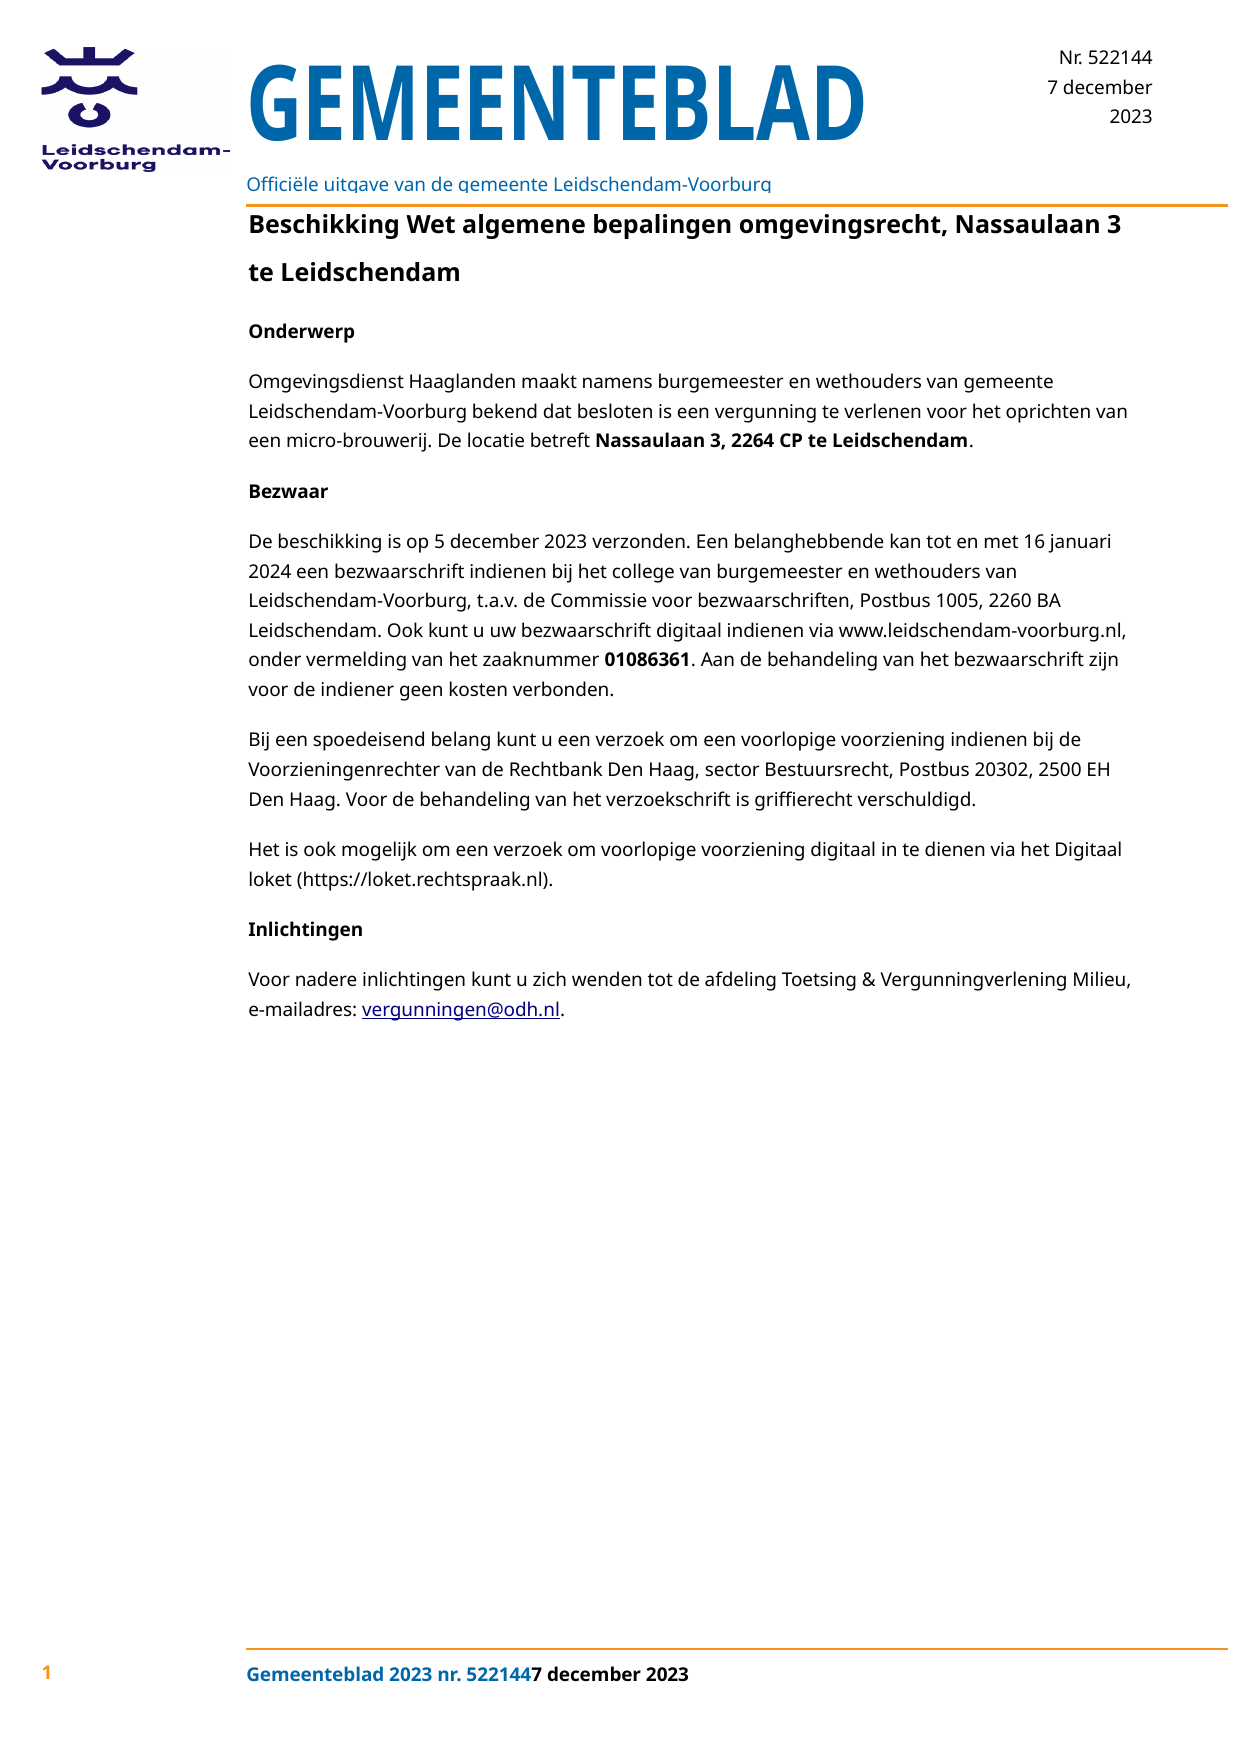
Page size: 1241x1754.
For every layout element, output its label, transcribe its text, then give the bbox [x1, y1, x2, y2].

text Omgevingsdienst Haaglanden maakt namens burgemeester en wethouders van gemeente Leidschendam-Voorburg bekend dat besloten is een vergunning te verlenen voor het oprichten van een micro-brouwerij. De locatie betreft Nassaulaan 3, 2264 CP te Leidschendam. [248, 368, 1152, 453]
text Inlichtingen [248, 916, 1152, 942]
text Het is ook mogelijk om een verzoek om voorlopige voorziening digitaal in te dienen via het Digitaal loket (https://loket.rechtspraak.nl). [248, 836, 1152, 892]
text Beschikking Wet algemene bepalingen omgevingsrecht, Nassaulaan 3 te Leidschendam [248, 207, 1152, 288]
text Onderwerp [248, 318, 1152, 344]
picture [41, 47, 231, 172]
text De beschikking is op 5 december 2023 verzonden. Een belanghebbende kan tot en met 16 januari 2024 een bezwaarschrift indienen bij het college van burgemeester en wethouders van Leidschendam-Voorburg, t.a.v. de Commissie voor bezwaarschriften, Postbus 1005, 2260 BA Leidschendam. Ook kunt u uw bezwaarschrift digitaal indienen via www.leidschendam-voorburg.nl, onder vermelding van het zaaknummer 01086361. Aan de behandeling van het bezwaarschrift zijn voor de indiener geen kosten verbonden. [248, 528, 1152, 702]
text Voor nadere inlichtingen kunt u zich wenden tot de afdeling Toetsing & Vergunningverlening Milieu, e-mailadres: vergunningen@odh.nl. [248, 967, 1152, 1022]
text Bij een spoedeisend belang kunt u een verzoek om een voorlopige voorziening indienen bij de Voorzieningenrechter van de Rechtbank Den Haag, sector Bestuursrecht, Postbus 20302, 2500 EH Den Haag. Voor de behandeling van het verzoekschrift is griffierecht verschuldigd. [248, 727, 1152, 812]
text Bezwaar [248, 478, 1152, 504]
